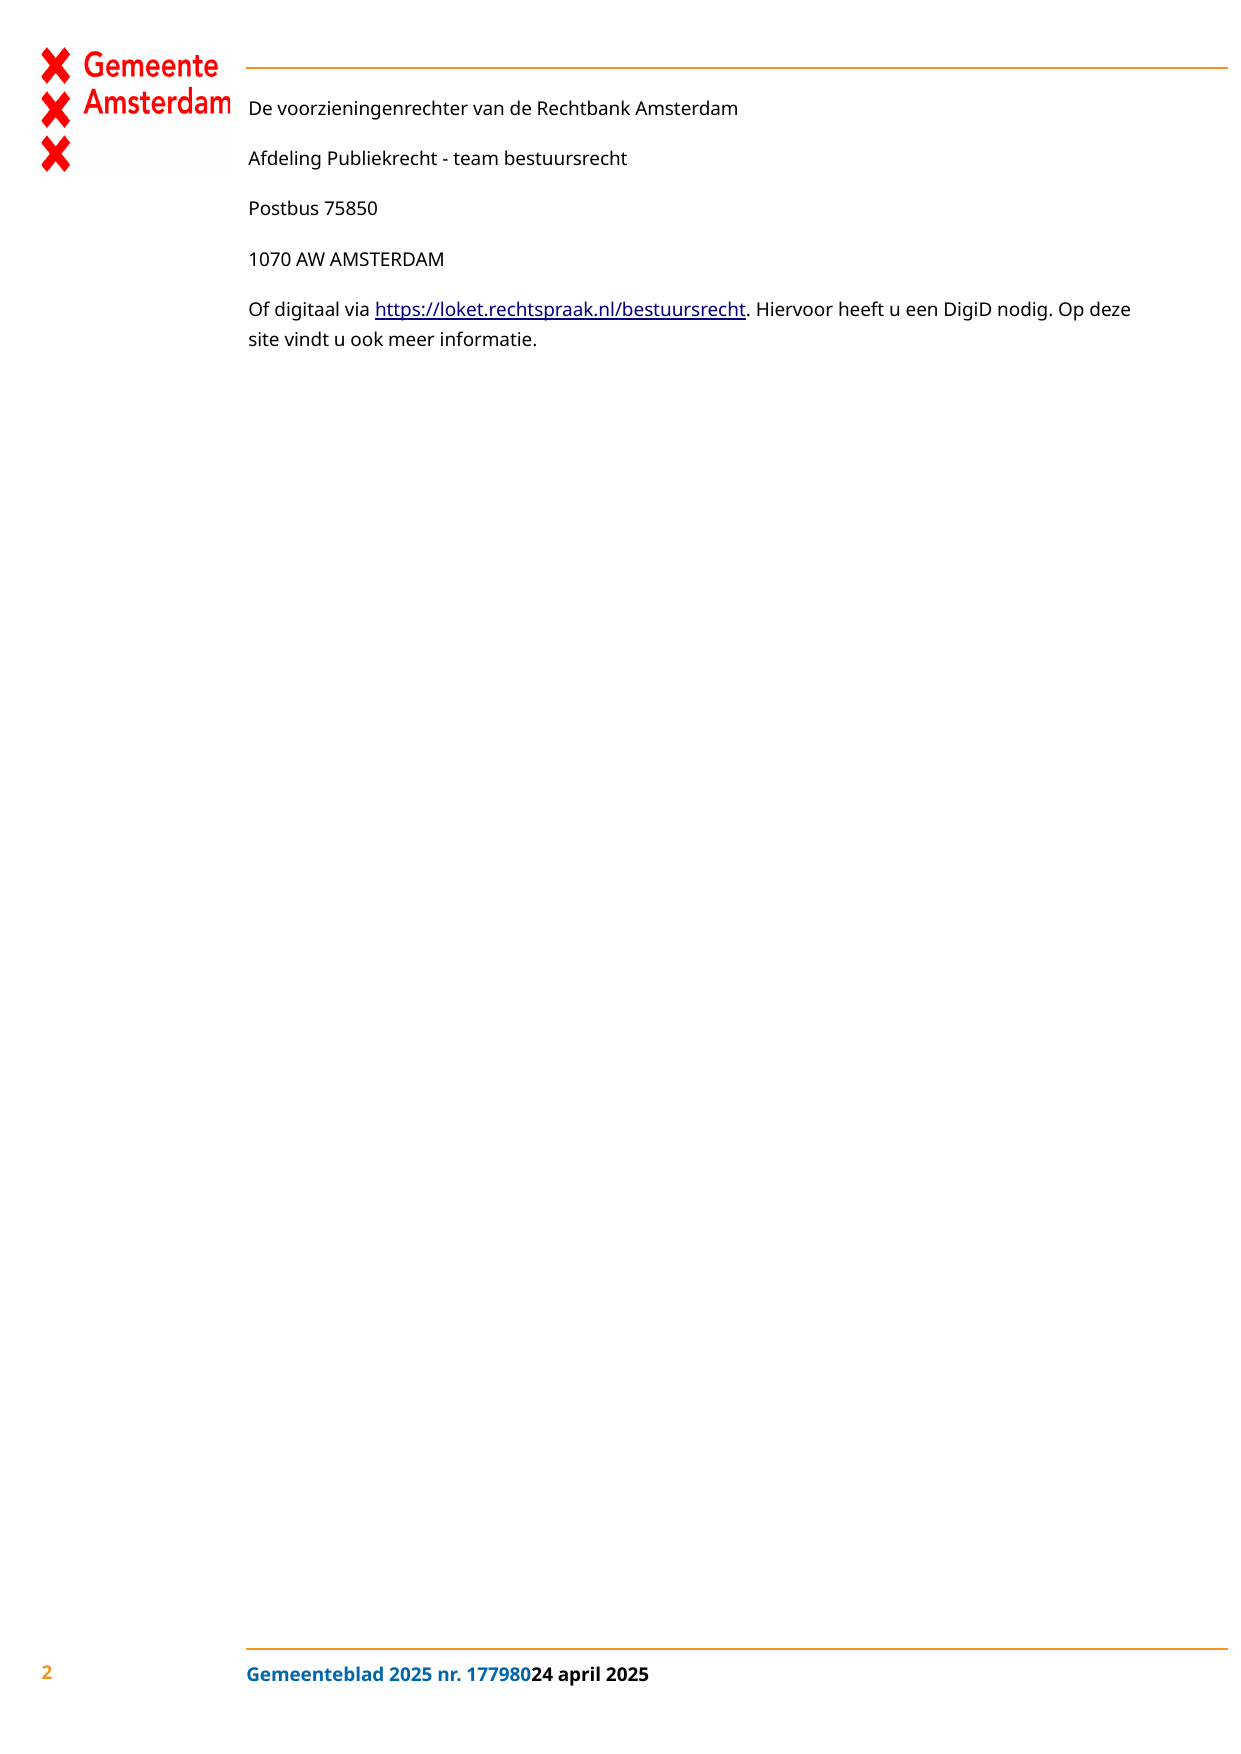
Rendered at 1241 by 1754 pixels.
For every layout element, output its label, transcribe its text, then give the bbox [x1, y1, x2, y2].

text De voorzieningenrechter van de Rechtbank Amsterdam [248, 95, 1152, 121]
text Postbus 75850 [248, 196, 1152, 221]
text 1070 AW AMSTERDAM [248, 246, 1152, 272]
text Of digitaal via https://loket.rechtspraak.nl/bestuursrecht. Hiervoor heeft u een DigiD nodig. Op deze site vindt u ook meer informatie. [248, 296, 1152, 352]
text Afdeling Publiekrecht - team bestuursrecht [248, 145, 1152, 171]
picture [41, 47, 231, 172]
